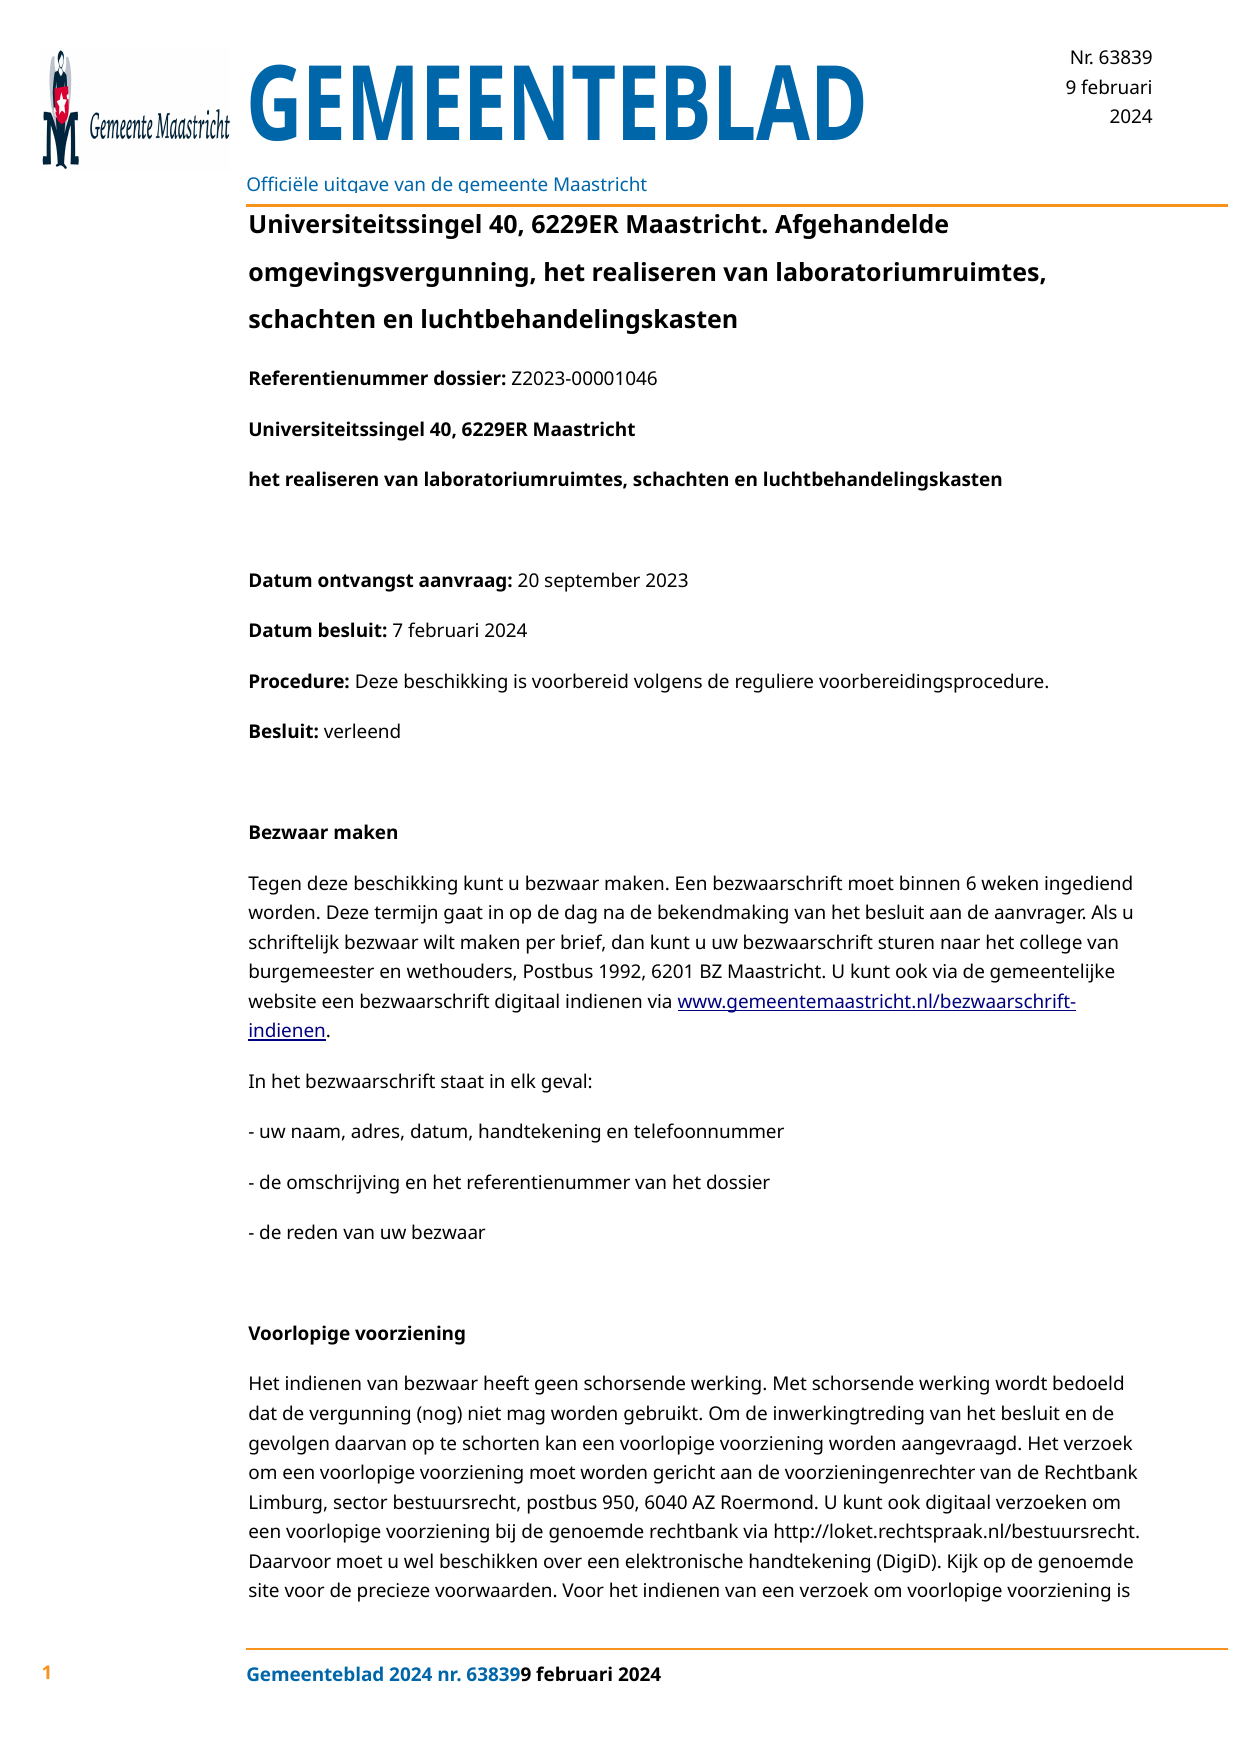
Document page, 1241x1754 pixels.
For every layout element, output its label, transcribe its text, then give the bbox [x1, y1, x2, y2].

text In het bezwaarschrift staat in elk geval: [248, 1068, 1152, 1094]
text Universiteitssingel 40, 6229ER Maastricht. Afgehandelde omgevingsvergunning, het realiseren van laboratoriumruimtes, schachten en luchtbehandelingskasten [248, 207, 1152, 336]
text Universiteitssingel 40, 6229ER Maastricht [248, 416, 1152, 442]
text Procedure: Deze beschikking is voorbereid volgens de reguliere voorbereidingsprocedure. [248, 668, 1152, 694]
text het realiseren van laboratoriumruimtes, schachten en luchtbehandelingskasten [248, 466, 1152, 492]
text Bezwaar maken [248, 819, 1152, 845]
text Het indienen van bezwaar heeft geen schorsende werking. Met schorsende werking wordt bedoeld dat de vergunning (nog) niet mag worden gebruikt. Om de inwerkingtreding van het besluit en de gevolgen daarvan op te schorten kan een voorlopige voorziening worden aangevraagd. Het verzoek om een voorlopige voorziening moet worden gericht aan de voorzieningenrechter van de Rechtbank Limburg, sector bestuursrecht, postbus 950, 6040 AZ Roermond. U kunt ook digitaal verzoeken om een voorlopige voorziening bij de genoemde rechtbank via http://loket.rechtspraak.nl/bestuursrecht. Daarvoor moet u wel beschikken over een elektronische handtekening (DigiD). Kijk op de genoemde site voor de precieze voorwaarden. Voor het indienen van een verzoek om voorlopige voorziening is [248, 1371, 1152, 1603]
text Referentienummer dossier: Z2023-00001046 [248, 366, 1152, 391]
text Voorlopige voorziening [248, 1320, 1152, 1346]
text - de omschrijving en het referentienummer van het dossier [248, 1169, 1152, 1194]
picture [41, 47, 231, 172]
text Datum besluit: 7 februari 2024 [248, 618, 1152, 643]
text - uw naam, adres, datum, handtekening en telefoonnummer [248, 1118, 1152, 1144]
text Datum ontvangst aanvraag: 20 september 2023 [248, 567, 1152, 593]
text - de reden van uw bezwaar [248, 1219, 1152, 1245]
text Besluit: verleend [248, 718, 1152, 744]
text Tegen deze beschikking kunt u bezwaar maken. Een bezwaarschrift moet binnen 6 weken ingediend worden. Deze termijn gaat in op de dag na de bekendmaking van het besluit aan de aanvrager. Als u schriftelijk bezwaar wilt maken per brief, dan kunt u uw bezwaarschrift sturen naar het college van burgemeester en wethouders, Postbus 1992, 6201 BZ Maastricht. U kunt ook via de gemeentelijke website een bezwaarschrift digitaal indienen via www.gemeentemaastricht.nl/bezwaarschrift-indienen. [248, 870, 1152, 1043]
